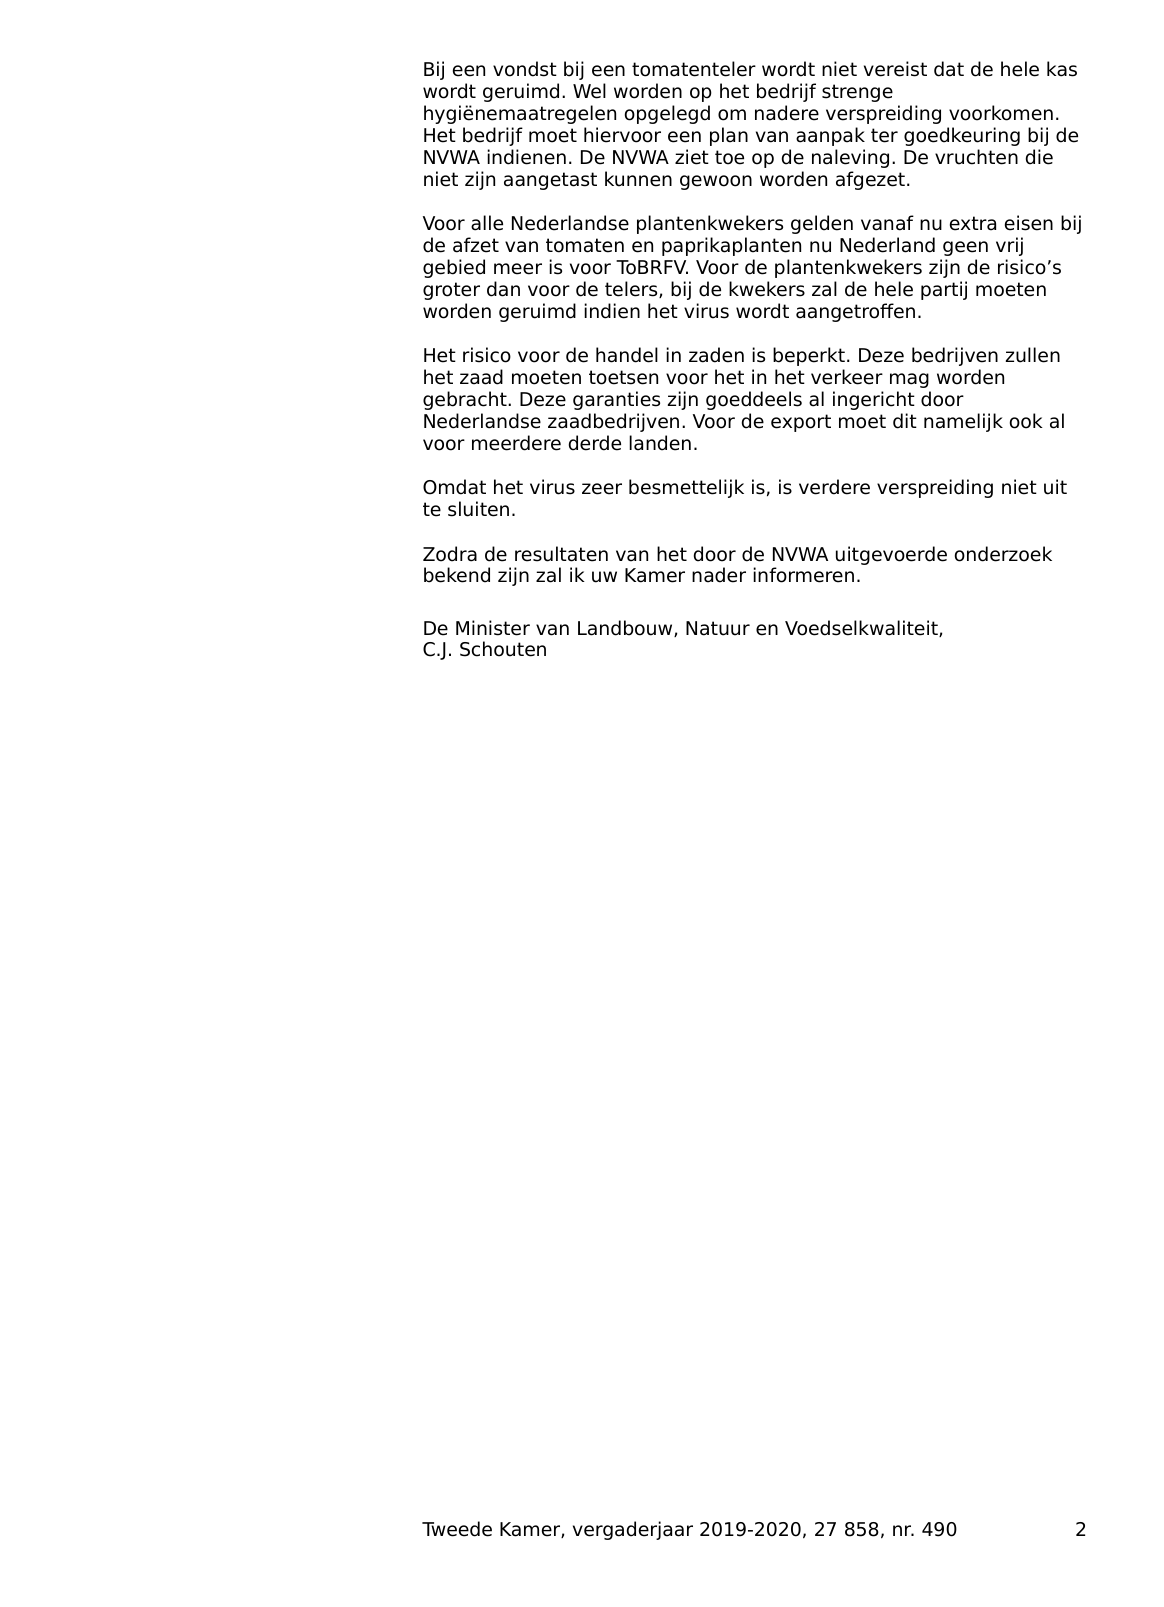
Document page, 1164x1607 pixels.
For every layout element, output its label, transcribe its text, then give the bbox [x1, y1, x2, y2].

text Omdat het virus zeer besmettelijk is, is verdere verspreiding niet uit te sluiten. [422, 477, 1087, 521]
text Voor alle Nederlandse plantenkwekers gelden vanaf nu extra eisen bij de afzet van tomaten en paprikaplanten nu Nederland geen vrij gebied meer is voor ToBRFV. Voor de plantenkwekers zijn de risico’s groter dan voor de telers, bij de kwekers zal de hele partij moeten worden geruimd indien het virus wordt aangetroffen. [422, 213, 1087, 323]
text De Minister van Landbouw, Natuur en Voedselkwaliteit, C.J. Schouten [422, 617, 1087, 661]
text Zodra de resultaten van het door de NVWA uitgevoerde onderzoek bekend zijn zal ik uw Kamer nader informeren. [422, 543, 1087, 587]
text Bij een vondst bij een tomatenteler wordt niet vereist dat de hele kas wordt geruimd. Wel worden op het bedrijf strenge hygiënemaatregelen opgelegd om nadere verspreiding voorkomen. Het bedrijf moet hiervoor een plan van aanpak ter goedkeuring bij de NVWA indienen. De NVWA ziet toe op de naleving. De vruchten die niet zijn aangetast kunnen gewoon worden afgezet. [422, 59, 1087, 191]
text Het risico voor de handel in zaden is beperkt. Deze bedrijven zullen het zaad moeten toetsen voor het in het verkeer mag worden gebracht. Deze garanties zijn goeddeels al ingericht door Nederlandse zaadbedrijven. Voor de export moet dit namelijk ook al voor meerdere derde landen. [422, 345, 1087, 455]
